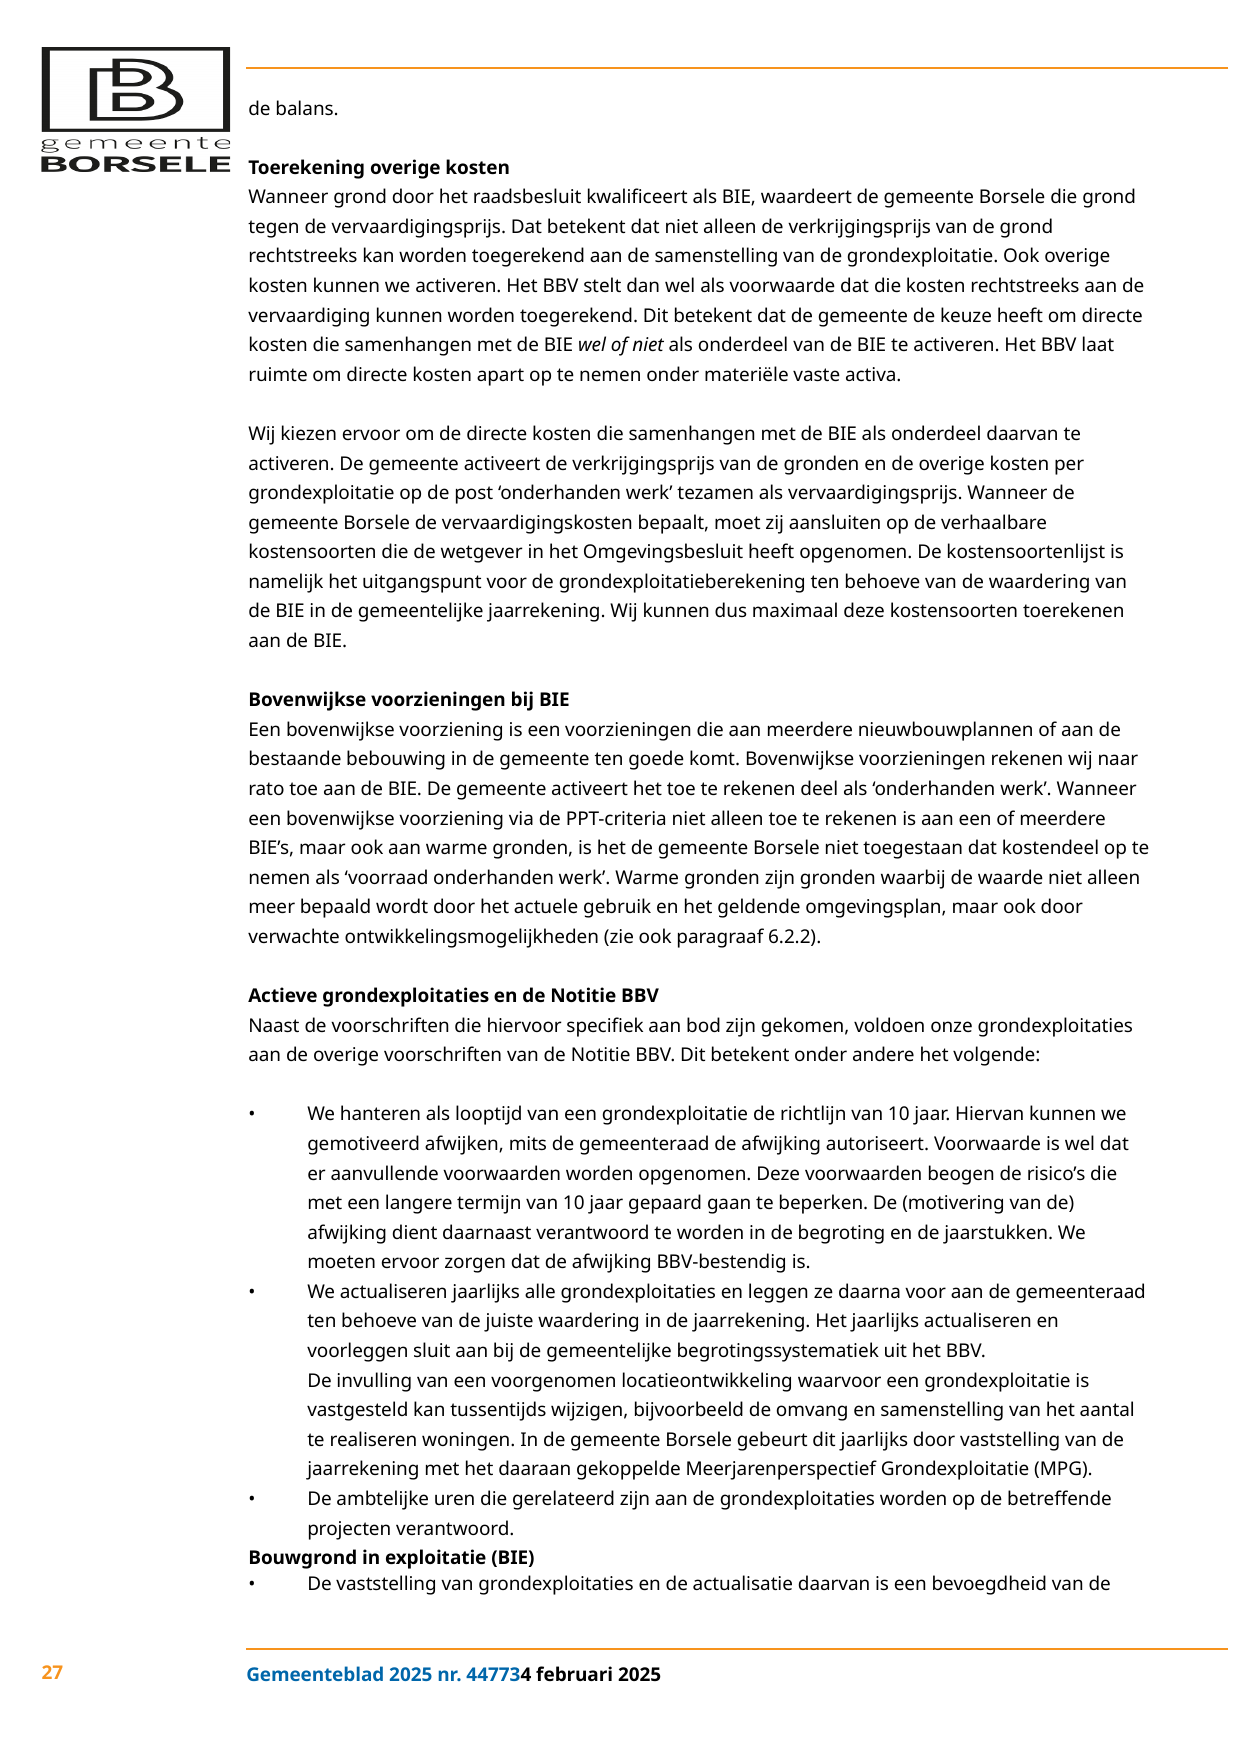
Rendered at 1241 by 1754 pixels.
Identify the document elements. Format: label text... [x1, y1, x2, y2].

list We actualiseren jaarlijks alle grondexploitaties en leggen ze daarna voor aan de gemeenteraad ten behoeve van de juiste waardering in de jaarrekening. Het jaarlijks actualiseren en voorleggen sluit aan bij de gemeentelijke begrotingssystematiek uit het BBV. [248, 1278, 1152, 1363]
text Actieve grondexploitaties en de Notitie BBV [248, 982, 1152, 1008]
text Wanneer grond door het raadsbesluit kwalificeert als BIE, waardeert de gemeente Borsele die grond tegen de vervaardigingsprijs. Dat betekent dat niet alleen de verkrijgingsprijs van de grond rechtstreeks kan worden toegerekend aan de samenstelling van de grondexploitatie. Ook overige kosten kunnen we activeren. Het BBV stelt dan wel als voorwaarde dat die kosten rechtstreeks aan de vervaardiging kunnen worden toegerekend. Dit betekent dat de gemeente de keuze heeft om directe kosten die samenhangen met de BIE wel of niet als onderdeel van de BIE te activeren. Het BBV laat ruimte om directe kosten apart op te nemen onder materiële vaste activa. [248, 183, 1152, 387]
table_cell De vaststelling van grondexploitaties en de actualisatie daarvan is een bevoegdheid van de [248, 1570, 1152, 1596]
list De invulling van een voorgenomen locatieontwikkeling waarvoor een grondexploitatie is vastgesteld kan tussentijds wijzigen, bijvoorbeeld de omvang en samenstelling van het aantal te realiseren woningen. In de gemeente Borsele gebeurt dit jaarlijks door vaststelling van de jaarrekening met het daaraan gekoppelde Meerjarenperspectief Grondexploitatie (MPG). [248, 1367, 1152, 1481]
text Wij kiezen ervoor om de directe kosten die samenhangen met de BIE als onderdeel daarvan te activeren. De gemeente activeert de verkrijgingsprijs van de gronden en de overige kosten per grondexploitatie op de post ‘onderhanden werk’ tezamen als vervaardigingsprijs. Wanneer de gemeente Borsele de vervaardigingskosten bepaalt, moet zij aansluiten op de verhaalbare kostensoorten die de wetgever in het Omgevingsbesluit heeft opgenomen. De kostensoortenlijst is namelijk het uitgangspunt voor de grondexploitatieberekening ten behoeve van de waardering van de BIE in de gemeentelijke jaarrekening. Wij kunnen dus maximaal deze kostensoorten toerekenen aan de BIE. [248, 420, 1152, 653]
picture [41, 47, 231, 172]
text Bovenwijkse voorzieningen bij BIE [248, 686, 1152, 712]
list We hanteren als looptijd van een grondexploitatie de richtlijn van 10 jaar. Hiervan kunnen we gemotiveerd afwijken, mits de gemeenteraad de afwijking autoriseert. Voorwaarde is wel dat er aanvullende voorwaarden worden opgenomen. Deze voorwaarden beogen de risico’s die met een langere termijn van 10 jaar gepaard gaan te beperken. De (motivering van de) afwijking dient daarnaast verantwoord te worden in de begroting en de jaarstukken. We moeten ervoor zorgen dat de afwijking BBV-bestendig is. [248, 1101, 1152, 1274]
text Naast de voorschriften die hiervoor specifiek aan bod zijn gekomen, voldoen onze grondexploitaties aan de overige voorschriften van de Notitie BBV. Dit betekent onder andere het volgende: [248, 1012, 1152, 1067]
text Toerekening overige kosten [248, 154, 1152, 180]
table_header Bouwgrond in exploitatie (BIE) [248, 1545, 1152, 1570]
list De ambtelijke uren die gerelateerd zijn aan de grondexploitaties worden op de betreffende projecten verantwoord. [248, 1485, 1152, 1541]
text Een bovenwijkse voorziening is een voorzieningen die aan meerdere nieuwbouwplannen of aan de bestaande bebouwing in de gemeente ten goede komt. Bovenwijkse voorzieningen rekenen wij naar rato toe aan de BIE. De gemeente activeert het toe te rekenen deel als ‘onderhanden werk’. Wanneer een bovenwijkse voorziening via de PPT-criteria niet alleen toe te rekenen is aan een of meerdere BIE’s, maar ook aan warme gronden, is het de gemeente Borsele niet toegestaan dat kostendeel op te nemen als ‘voorraad onderhanden werk’. Warme gronden zijn gronden waarbij de waarde niet alleen meer bepaald wordt door het actuele gebruik en het geldende omgevingsplan, maar ook door verwachte ontwikkelingsmogelijkheden (zie ook paragraaf 6.2.2). [248, 716, 1152, 949]
text de balans. [248, 95, 1152, 121]
